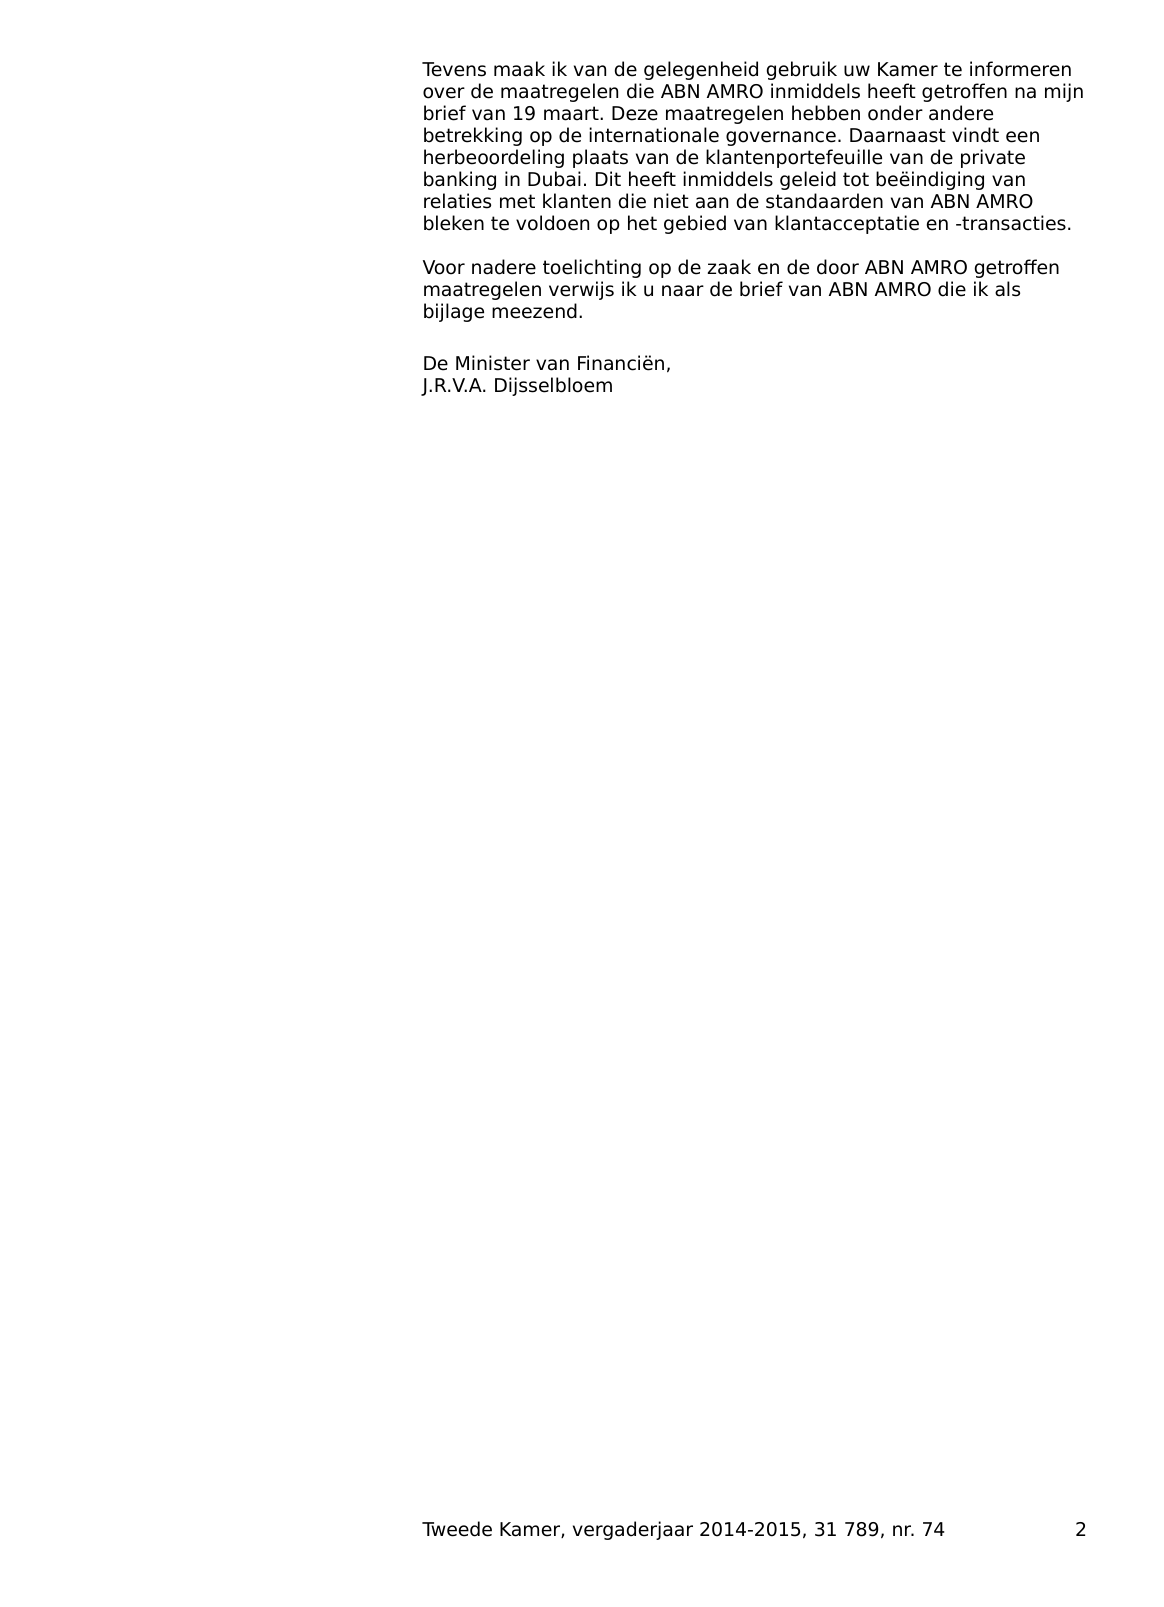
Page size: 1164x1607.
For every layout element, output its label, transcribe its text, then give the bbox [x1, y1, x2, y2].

text Tevens maak ik van de gelegenheid gebruik uw Kamer te informeren over de maatregelen die ABN AMRO inmiddels heeft getroffen na mijn brief van 19 maart. Deze maatregelen hebben onder andere betrekking op de internationale governance. Daarnaast vindt een herbeoordeling plaats van de klantenportefeuille van de private banking in Dubai. Dit heeft inmiddels geleid tot beëindiging van relaties met klanten die niet aan de standaarden van ABN AMRO bleken te voldoen op het gebied van klantacceptatie en -transacties. [422, 59, 1087, 235]
text Voor nadere toelichting op de zaak en de door ABN AMRO getroffen maatregelen verwijs ik u naar de brief van ABN AMRO die ik als bijlage meezend. [422, 257, 1087, 323]
text De Minister van Financiën, J.R.V.A. Dijsselbloem [422, 353, 1087, 397]
